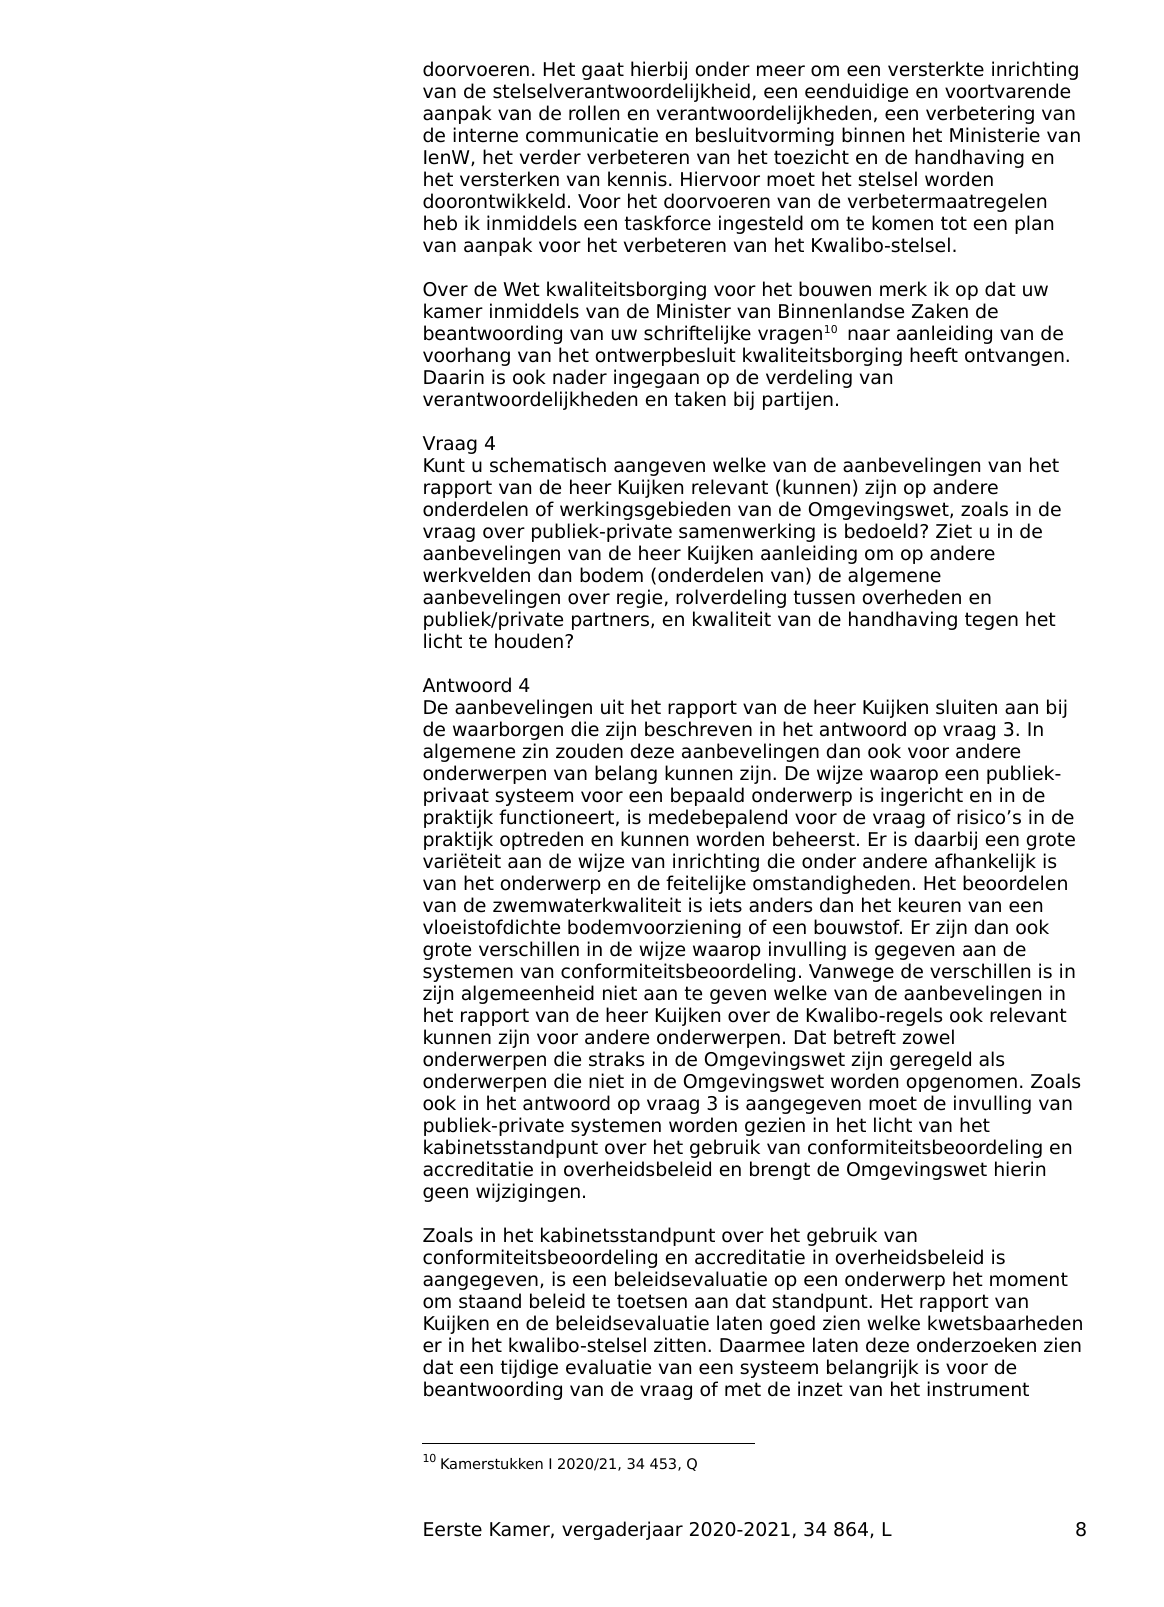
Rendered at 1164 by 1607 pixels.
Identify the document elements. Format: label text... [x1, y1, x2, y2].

text Zoals in het kabinetsstandpunt over het gebruik van conformiteitsbeoordeling en accreditatie in overheidsbeleid is aangegeven, is een beleidsevaluatie op een onderwerp het moment om staand beleid te toetsen aan dat standpunt. Het rapport van Kuijken en de beleidsevaluatie laten goed zien welke kwetsbaarheden er in het kwalibo-stelsel zitten. Daarmee laten deze onderzoeken zien dat een tijdige evaluatie van een systeem belangrijk is voor de beantwoording van de vraag of met de inzet van het instrument [422, 1225, 1087, 1401]
text Over de Wet kwaliteitsborging voor het bouwen merk ik op dat uw kamer inmiddels van de Minister van Binnenlandse Zaken de beantwoording van uw schriftelijke vragen naar aanleiding van de voorhang van het ontwerpbesluit kwaliteitsborging heeft ontvangen. Daarin is ook nader ingegaan op de verdeling van verantwoordelijkheden en taken bij partijen. [422, 279, 1087, 411]
text De aanbevelingen uit het rapport van de heer Kuijken sluiten aan bij de waarborgen die zijn beschreven in het antwoord op vraag 3. In algemene zin zouden deze aanbevelingen dan ook voor andere onderwerpen van belang kunnen zijn. De wijze waarop een publiek-privaat systeem voor een bepaald onderwerp is ingericht en in de praktijk functioneert, is medebepalend voor de vraag of risico’s in de praktijk optreden en kunnen worden beheerst. Er is daarbij een grote variëteit aan de wijze van inrichting die onder andere afhankelijk is van het onderwerp en de feitelijke omstandigheden. Het beoordelen van de zwemwaterkwaliteit is iets anders dan het keuren van een vloeistofdichte bodemvoorziening of een bouwstof. Er zijn dan ook grote verschillen in de wijze waarop invulling is gegeven aan de systemen van conformiteitsbeoordeling. Vanwege de verschillen is in zijn algemeenheid niet aan te geven welke van de aanbevelingen in het rapport van de heer Kuijken over de Kwalibo-regels ook relevant kunnen zijn voor andere onderwerpen. Dat betreft zowel onderwerpen die straks in de Omgevingswet zijn geregeld als onderwerpen die niet in de Omgevingswet worden opgenomen. Zoals ook in het antwoord op vraag 3 is aangegeven moet de invulling van publiek-private systemen worden gezien in het licht van het kabinetsstandpunt over het gebruik van conformiteitsbeoordeling en accreditatie in overheidsbeleid en brengt de Omgevingswet hierin geen wijzigingen. [422, 697, 1087, 1203]
text doorvoeren. Het gaat hierbij onder meer om een versterkte inrichting van de stelselverantwoordelijkheid, een eenduidige en voortvarende aanpak van de rollen en verantwoordelijkheden, een verbetering van de interne communicatie en besluitvorming binnen het Ministerie van IenW, het verder verbeteren van het toezicht en de handhaving en het versterken van kennis. Hiervoor moet het stelsel worden doorontwikkeld. Voor het doorvoeren van de verbetermaatregelen heb ik inmiddels een taskforce ingesteld om te komen tot een plan van aanpak voor het verbeteren van het Kwalibo-stelsel. [422, 59, 1087, 257]
text Antwoord 4 [422, 675, 1087, 697]
text Vraag 4 [422, 433, 1087, 455]
text Kamerstukken I 2020/21, 34 453, Q [422, 1452, 1087, 1474]
text Kunt u schematisch aangeven welke van de aanbevelingen van het rapport van de heer Kuijken relevant (kunnen) zijn op andere onderdelen of werkingsgebieden van de Omgevingswet, zoals in de vraag over publiek-private samenwerking is bedoeld? Ziet u in de aanbevelingen van de heer Kuijken aanleiding om op andere werkvelden dan bodem (onderdelen van) de algemene aanbevelingen over regie, rolverdeling tussen overheden en publiek/private partners, en kwaliteit van de handhaving tegen het licht te houden? [422, 455, 1087, 653]
